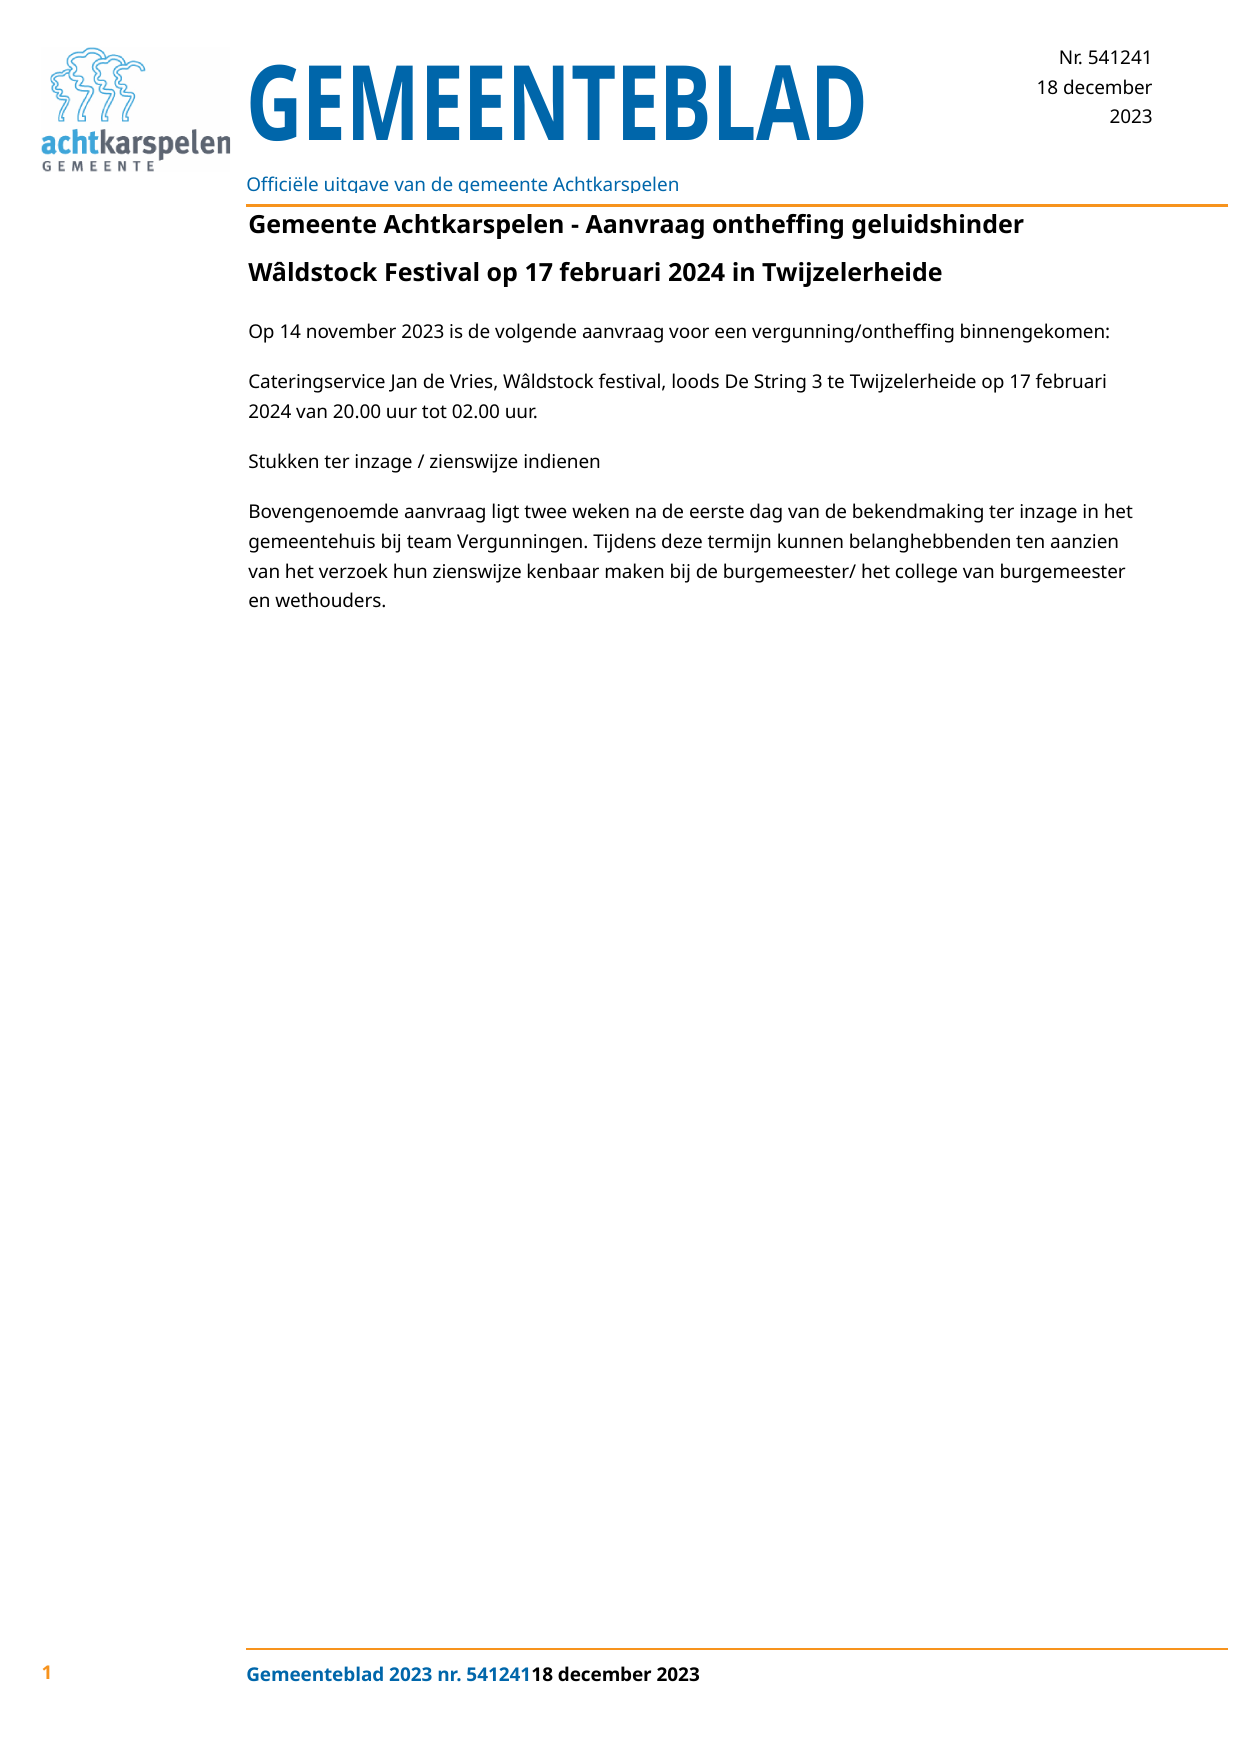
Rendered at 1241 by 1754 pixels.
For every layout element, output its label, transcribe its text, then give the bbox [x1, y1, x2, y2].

text Gemeente Achtkarspelen - Aanvraag ontheffing geluidshinder Wâldstock Festival op 17 februari 2024 in Twijzelerheide [248, 207, 1152, 288]
text Op 14 november 2023 is de volgende aanvraag voor een vergunning/ontheffing binnengekomen: [248, 318, 1152, 344]
text Bovengenoemde aanvraag ligt twee weken na de eerste dag van de bekendmaking ter inzage in het gemeentehuis bij team Vergunningen. Tijdens deze termijn kunnen belanghebbenden ten aanzien van het verzoek hun zienswijze kenbaar maken bij de burgemeester/ het college van burgemeester en wethouders. [248, 499, 1152, 613]
text Cateringservice Jan de Vries, Wâldstock festival, loods De String 3 te Twijzelerheide op 17 februari 2024 van 20.00 uur tot 02.00 uur. [248, 368, 1152, 424]
picture [41, 47, 231, 172]
text Stukken ter inzage / zienswijze indienen [248, 448, 1152, 474]
